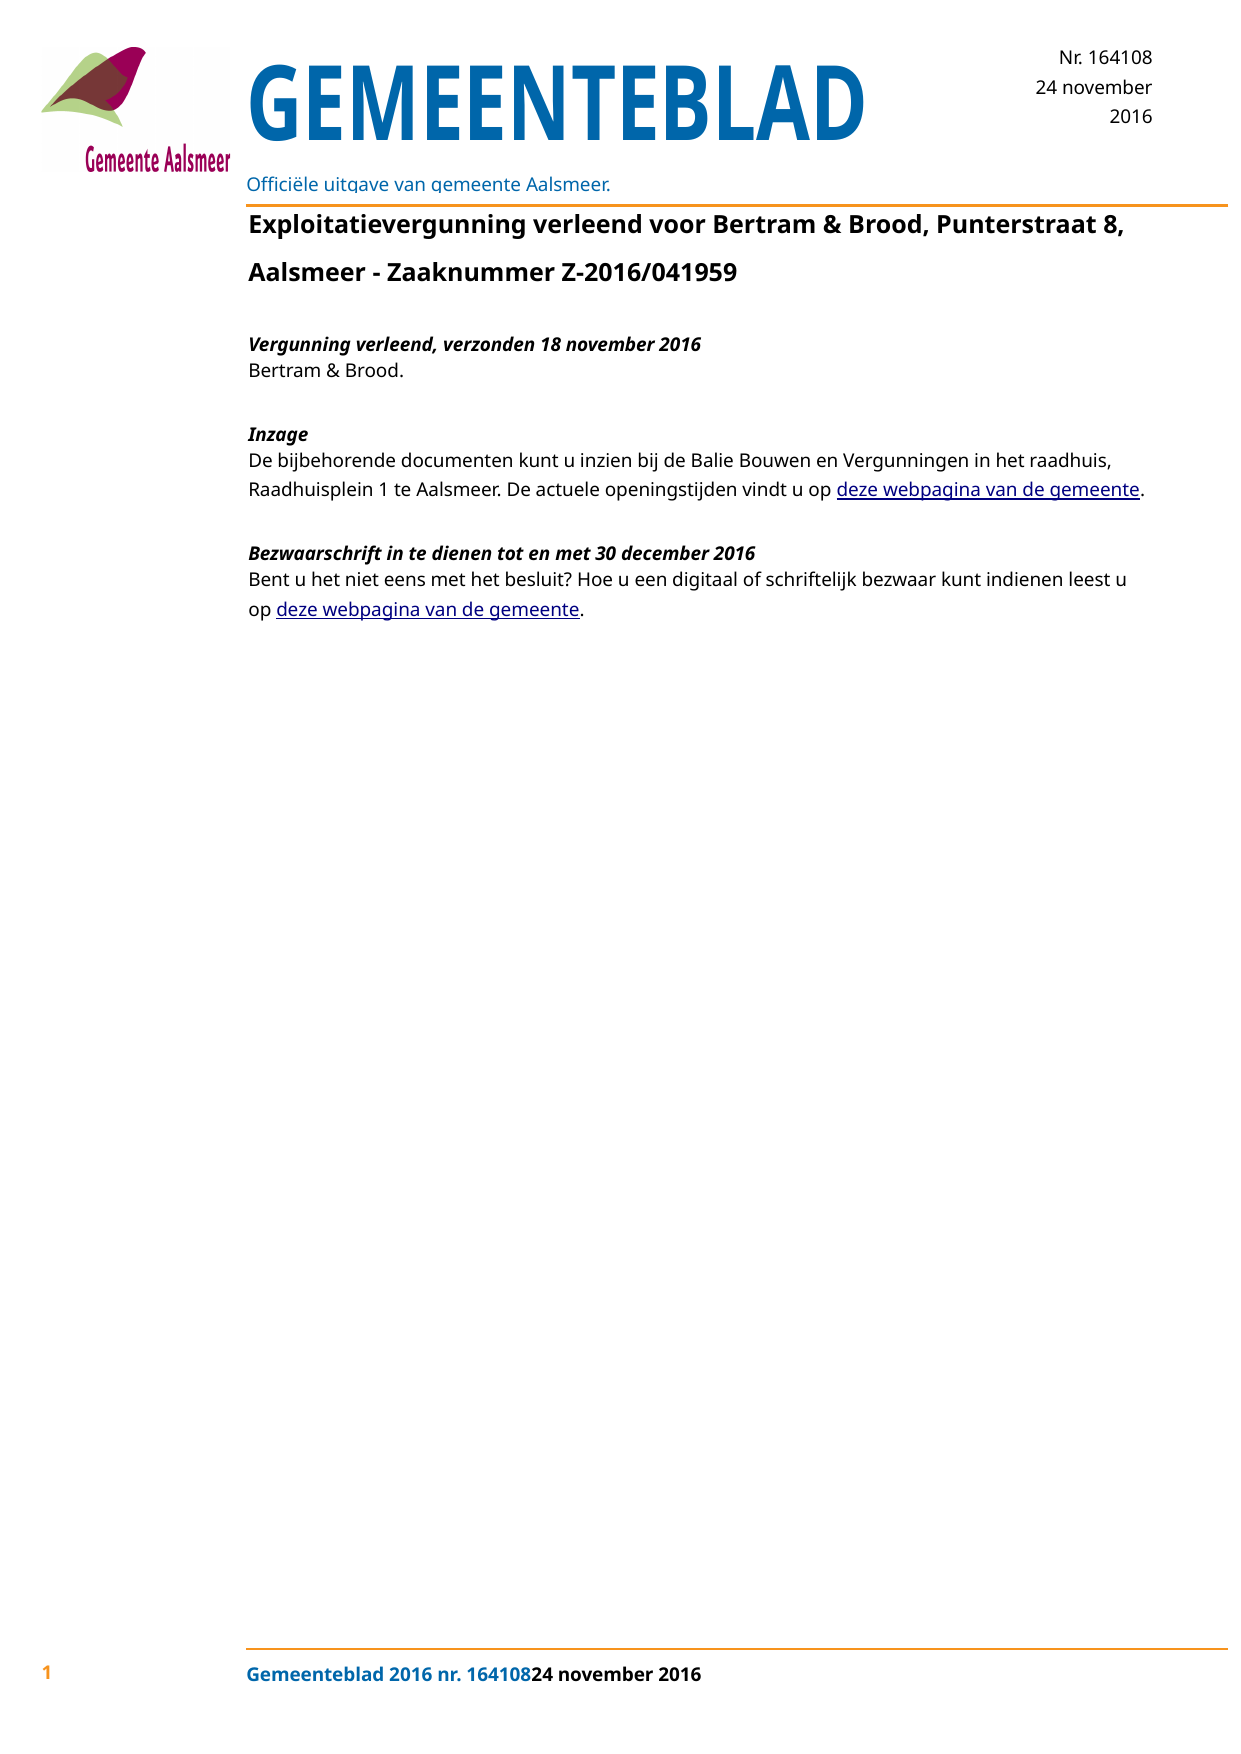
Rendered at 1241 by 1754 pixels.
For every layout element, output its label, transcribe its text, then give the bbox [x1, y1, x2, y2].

picture [41, 47, 231, 172]
text De bijbehorende documenten kunt u inzien bij de Balie Bouwen en Vergunningen in het raadhuis, Raadhuisplein 1 te Aalsmeer. De actuele openingstijden vindt u op deze webpagina van de gemeente. [248, 447, 1152, 502]
text Vergunning verleend, verzonden 18 november 2016 [248, 331, 1152, 357]
text Exploitatievergunning verleend voor Bertram & Brood, Punterstraat 8, Aalsmeer - Zaaknummer Z-2016/041959 [248, 207, 1152, 288]
text Bertram & Brood. [248, 357, 1152, 383]
text Inzage [248, 421, 1152, 447]
text Bent u het niet eens met het besluit? Hoe u een digitaal of schriftelijk bezwaar kunt indienen leest u op deze webpagina van de gemeente. [248, 566, 1152, 621]
text Bezwaarschrift in te dienen tot en met 30 december 2016 [248, 540, 1152, 566]
